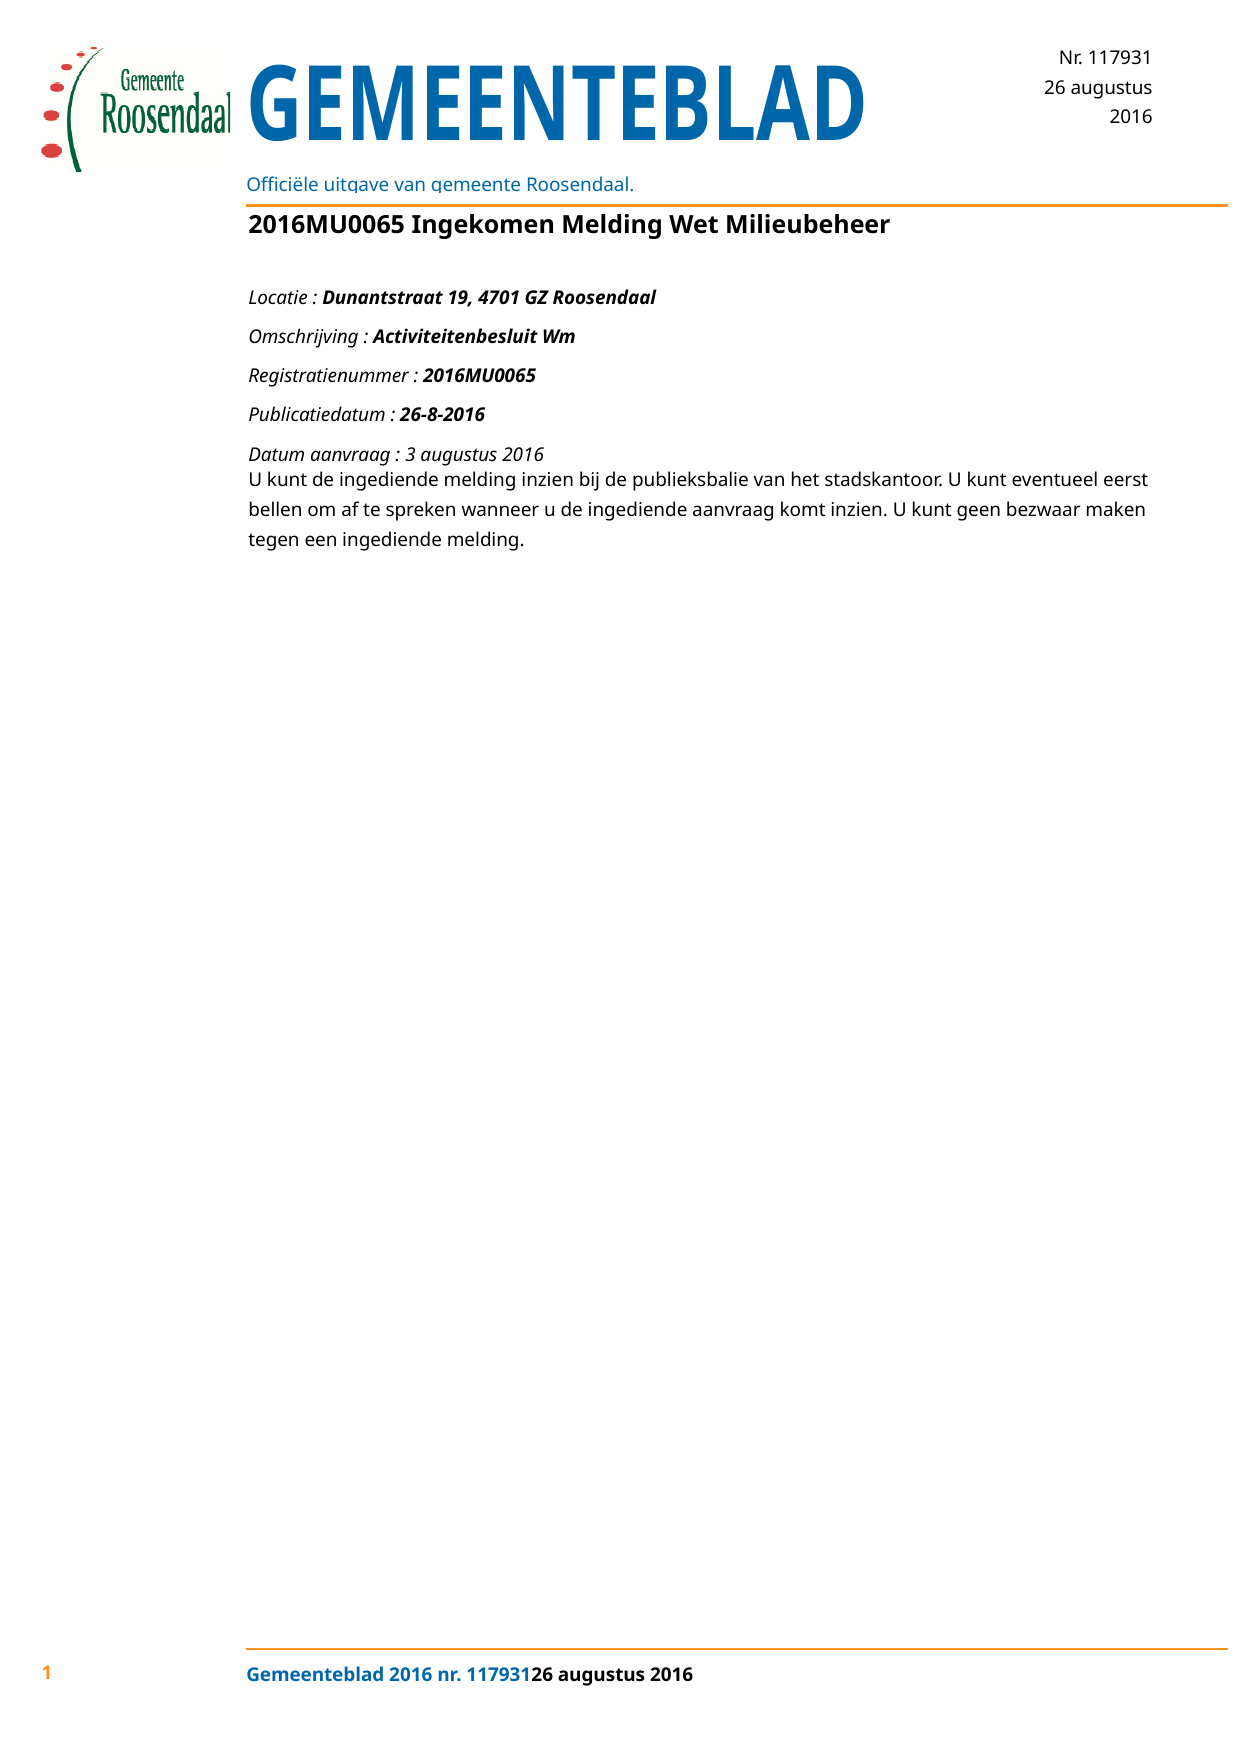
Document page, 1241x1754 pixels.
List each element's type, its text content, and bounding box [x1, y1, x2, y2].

text Datum aanvraag : 3 augustus 2016 [248, 441, 1152, 467]
text Registratienummer : 2016MU0065 [248, 362, 1152, 388]
text U kunt de ingediende melding inzien bij de publieksbalie van het stadskantoor. U kunt eventueel eerst bellen om af te spreken wanneer u de ingediende aanvraag komt inzien. U kunt geen bezwaar maken tegen een ingediende melding. [248, 467, 1152, 552]
text 2016MU0065 Ingekomen Melding Wet Milieubeheer [248, 207, 1152, 241]
text Omschrijving : Activiteitenbesluit Wm [248, 323, 1152, 349]
text Publicatiedatum : 26-8-2016 [248, 402, 1152, 427]
picture [41, 47, 231, 172]
text Locatie : Dunantstraat 19, 4701 GZ Roosendaal [248, 284, 1152, 309]
